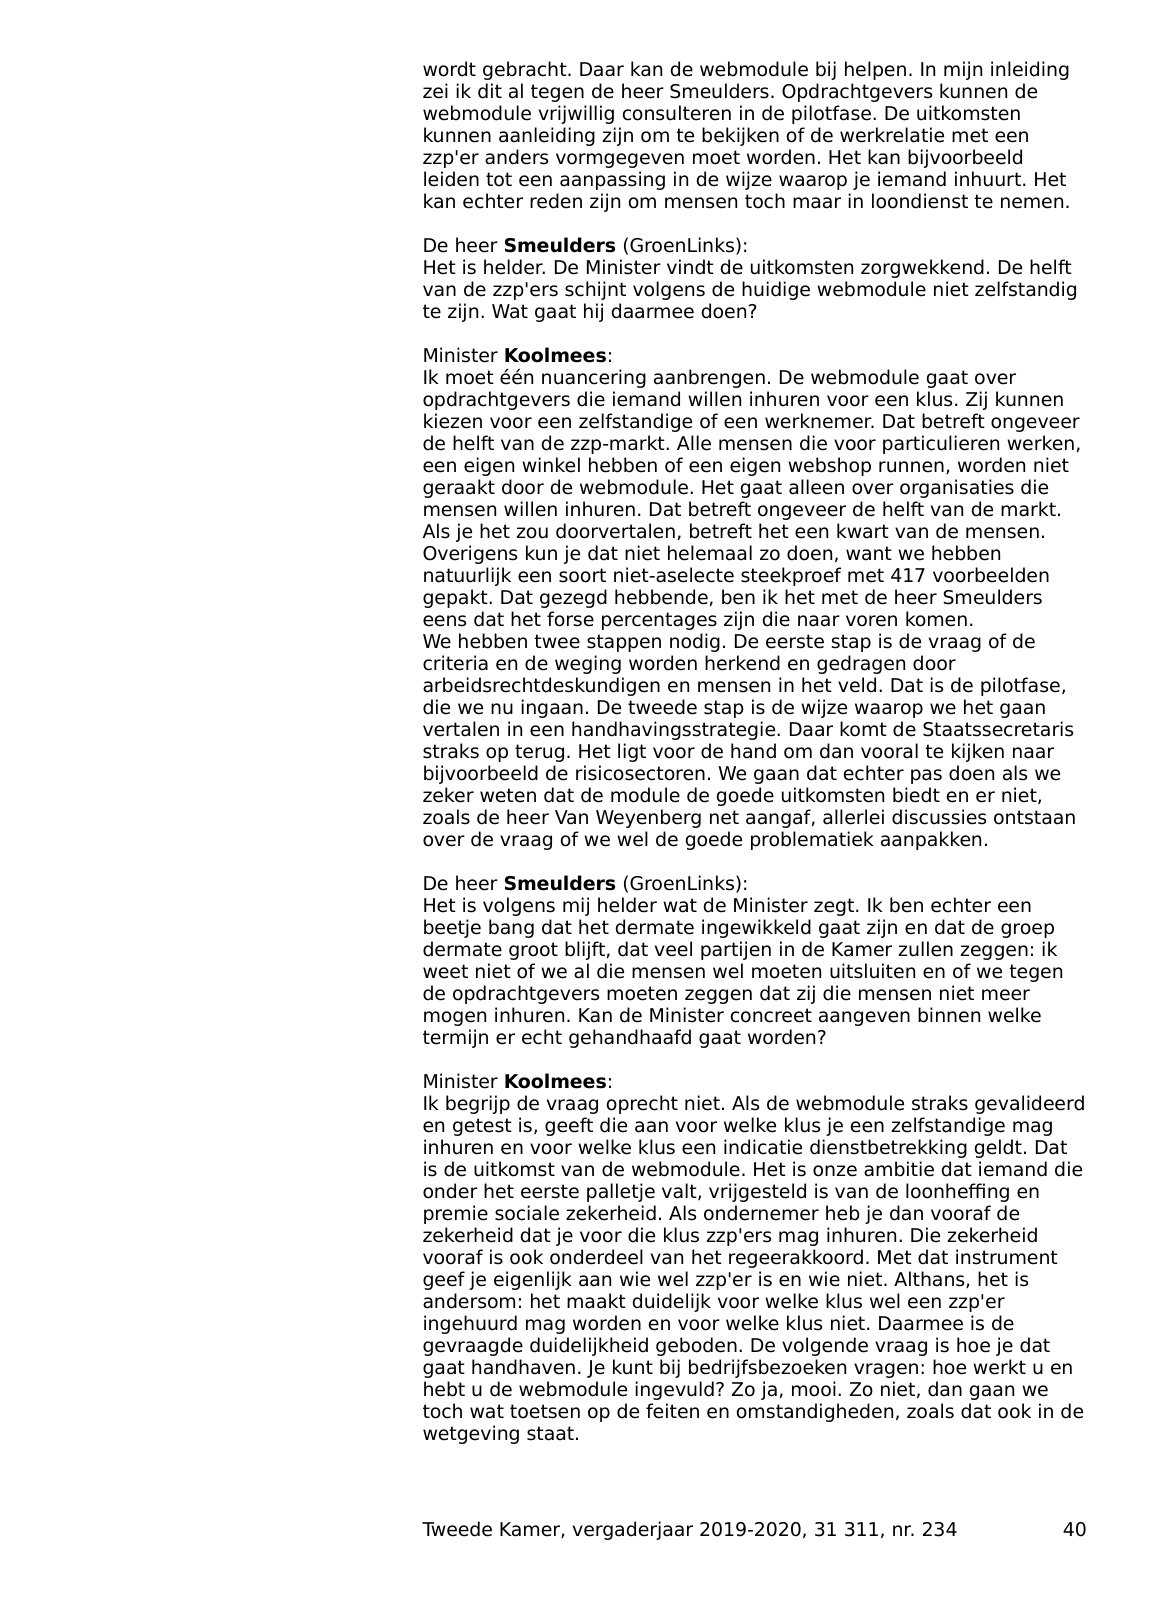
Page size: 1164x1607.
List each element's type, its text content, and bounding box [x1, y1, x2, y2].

text Ik moet één nuancering aanbrengen. De webmodule gaat over opdrachtgevers die iemand willen inhuren voor een klus. Zij kunnen kiezen voor een zelfstandige of een werknemer. Dat betreft ongeveer de helft van de zzp-markt. Alle mensen die voor particulieren werken, een eigen winkel hebben of een eigen webshop runnen, worden niet geraakt door de webmodule. Het gaat alleen over organisaties die mensen willen inhuren. Dat betreft ongeveer de helft van de markt. Als je het zou doorvertalen, betreft het een kwart van de mensen. Overigens kun je dat niet helemaal zo doen, want we hebben natuurlijk een soort niet-aselecte steekproef met 417 voorbeelden gepakt. Dat gezegd hebbende, ben ik het met de heer Smeulders eens dat het forse percentages zijn die naar voren komen. [422, 367, 1087, 631]
text wordt gebracht. Daar kan de webmodule bij helpen. In mijn inleiding zei ik dit al tegen de heer Smeulders. Opdrachtgevers kunnen de webmodule vrijwillig consulteren in de pilotfase. De uitkomsten kunnen aanleiding zijn om te bekijken of de werkrelatie met een zzp'er anders vormgegeven moet worden. Het kan bijvoorbeeld leiden tot een aanpassing in de wijze waarop je iemand inhuurt. Het kan echter reden zijn om mensen toch maar in loondienst te nemen. [422, 59, 1087, 213]
text Minister Koolmees: [422, 345, 1087, 367]
text Minister Koolmees: [422, 1071, 1087, 1093]
text Ik begrijp de vraag oprecht niet. Als de webmodule straks gevalideerd en getest is, geeft die aan voor welke klus je een zelfstandige mag inhuren en voor welke klus een indicatie dienstbetrekking geldt. Dat is de uitkomst van de webmodule. Het is onze ambitie dat iemand die onder het eerste palletje valt, vrijgesteld is van de loonheffing en premie sociale zekerheid. Als ondernemer heb je dan vooraf de zekerheid dat je voor die klus zzp'ers mag inhuren. Die zekerheid vooraf is ook onderdeel van het regeerakkoord. Met dat instrument geef je eigenlijk aan wie wel zzp'er is en wie niet. Althans, het is andersom: het maakt duidelijk voor welke klus wel een zzp'er ingehuurd mag worden en voor welke klus niet. Daarmee is de gevraagde duidelijkheid geboden. De volgende vraag is hoe je dat gaat handhaven. Je kunt bij bedrijfsbezoeken vragen: hoe werkt u en hebt u de webmodule ingevuld? Zo ja, mooi. Zo niet, dan gaan we toch wat toetsen op de feiten en omstandigheden, zoals dat ook in de wetgeving staat. [422, 1093, 1087, 1444]
text De heer Smeulders (GroenLinks): [422, 873, 1087, 895]
text Het is volgens mij helder wat de Minister zegt. Ik ben echter een beetje bang dat het dermate ingewikkeld gaat zijn en dat de groep dermate groot blijft, dat veel partijen in de Kamer zullen zeggen: ik weet niet of we al die mensen wel moeten uitsluiten en of we tegen de opdrachtgevers moeten zeggen dat zij die mensen niet meer mogen inhuren. Kan de Minister concreet aangeven binnen welke termijn er echt gehandhaafd gaat worden? [422, 895, 1087, 1049]
text Het is helder. De Minister vindt de uitkomsten zorgwekkend. De helft van de zzp'ers schijnt volgens de huidige webmodule niet zelfstandig te zijn. Wat gaat hij daarmee doen? [422, 257, 1087, 323]
text We hebben twee stappen nodig. De eerste stap is de vraag of de criteria en de weging worden herkend en gedragen door arbeidsrechtdeskundigen en mensen in het veld. Dat is de pilotfase, die we nu ingaan. De tweede stap is de wijze waarop we het gaan vertalen in een handhavingsstrategie. Daar komt de Staatssecretaris straks op terug. Het ligt voor de hand om dan vooral te kijken naar bijvoorbeeld de risicosectoren. We gaan dat echter pas doen als we zeker weten dat de module de goede uitkomsten biedt en er niet, zoals de heer Van Weyenberg net aangaf, allerlei discussies ontstaan over de vraag of we wel de goede problematiek aanpakken. [422, 631, 1087, 851]
text De heer Smeulders (GroenLinks): [422, 235, 1087, 257]
